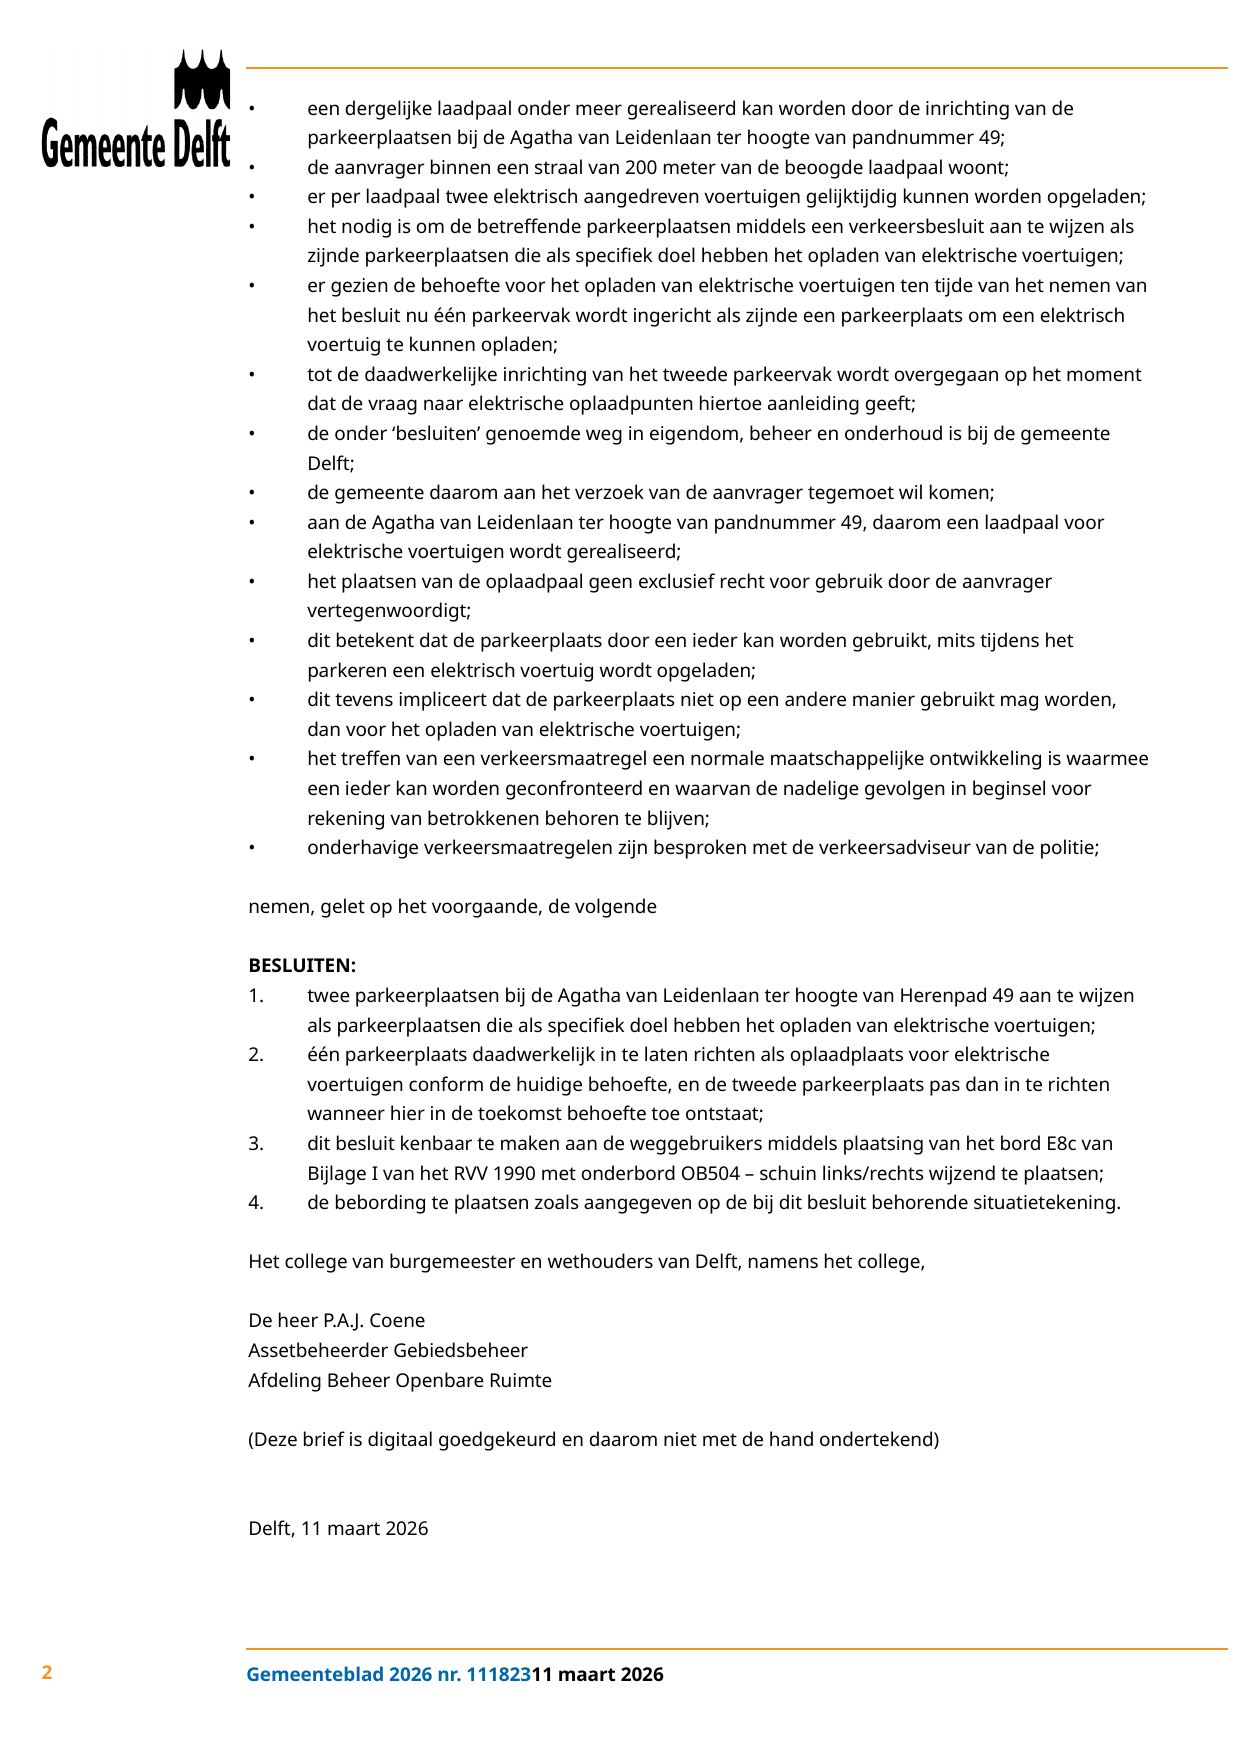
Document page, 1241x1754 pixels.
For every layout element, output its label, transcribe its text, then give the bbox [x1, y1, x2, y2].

text (Deze brief is digitaal goedgekeurd en daarom niet met de hand ondertekend) [248, 1426, 1152, 1452]
list één parkeerplaats daadwerkelijk in te laten richten als oplaadplaats voor elektrische voertuigen conform de huidige behoefte, en de tweede parkeerplaats pas dan in te richten wanneer hier in de toekomst behoefte toe ontstaat; [248, 1041, 1152, 1126]
list tot de daadwerkelijke inrichting van het tweede parkeervak wordt overgegaan op het moment dat de vraag naar elektrische oplaadpunten hiertoe aanleiding geeft; [248, 361, 1152, 416]
list een dergelijke laadpaal onder meer gerealiseerd kan worden door de inrichting van de parkeerplaatsen bij de Agatha van Leidenlaan ter hoogte van pandnummer 49; [248, 95, 1152, 150]
list er per laadpaal twee elektrisch aangedreven voertuigen gelijktijdig kunnen worden opgeladen; [248, 183, 1152, 209]
list de bebording te plaatsen zoals aangegeven op de bij dit besluit behorende situatietekening. [248, 1189, 1152, 1215]
list het treffen van een verkeersmaatregel een normale maatschappelijke ontwikkeling is waarmee een ieder kan worden geconfronteerd en waarvan de nadelige gevolgen in beginsel voor rekening van betrokkenen behoren te blijven; [248, 746, 1152, 831]
list de gemeente daarom aan het verzoek van de aanvrager tegemoet wil komen; [248, 479, 1152, 505]
list dit tevens impliceert dat de parkeerplaats niet op een andere manier gebruikt mag worden, dan voor het opladen van elektrische voertuigen; [248, 686, 1152, 742]
text De heer P.A.J. Coene [248, 1308, 1152, 1333]
list het plaatsen van de oplaadpaal geen exclusief recht voor gebruik door de aanvrager vertegenwoordigt; [248, 568, 1152, 623]
text Het college van burgemeester en wethouders van Delft, namens het college, [248, 1248, 1152, 1274]
picture [41, 47, 231, 172]
list de aanvrager binnen een straal van 200 meter van de beoogde laadpaal woont; [248, 154, 1152, 180]
list onderhavige verkeersmaatregelen zijn besproken met de verkeersadviseur van de politie; [248, 834, 1152, 860]
text BESLUITEN: [248, 953, 1152, 978]
list het nodig is om de betreffende parkeerplaatsen middels een verkeersbesluit aan te wijzen als zijnde parkeerplaatsen die als specifiek doel hebben het opladen van elektrische voertuigen; [248, 213, 1152, 268]
list de onder ‘besluiten’ genoemde weg in eigendom, beheer en onderhoud is bij de gemeente Delft; [248, 420, 1152, 476]
list er gezien de behoefte voor het opladen van elektrische voertuigen ten tijde van het nemen van het besluit nu één parkeervak wordt ingericht als zijnde een parkeerplaats om een elektrisch voertuig te kunnen opladen; [248, 272, 1152, 357]
text Assetbeheerder Gebiedsbeheer [248, 1337, 1152, 1363]
text nemen, gelet op het voorgaande, de volgende [248, 893, 1152, 919]
list dit betekent dat de parkeerplaats door een ieder kan worden gebruikt, mits tijdens het parkeren een elektrisch voertuig wordt opgeladen; [248, 627, 1152, 683]
list dit besluit kenbaar te maken aan de weggebruikers middels plaatsing van het bord E8c van Bijlage I van het RVV 1990 met onderbord OB504 – schuin links/rechts wijzend te plaatsen; [248, 1130, 1152, 1186]
text Afdeling Beheer Openbare Ruimte [248, 1367, 1152, 1393]
text Delft, 11 maart 2026 [248, 1515, 1152, 1541]
list twee parkeerplaatsen bij de Agatha van Leidenlaan ter hoogte van Herenpad 49 aan te wijzen als parkeerplaatsen die als specifiek doel hebben het opladen van elektrische voertuigen; [248, 982, 1152, 1038]
list aan de Agatha van Leidenlaan ter hoogte van pandnummer 49, daarom een laadpaal voor elektrische voertuigen wordt gerealiseerd; [248, 509, 1152, 564]
